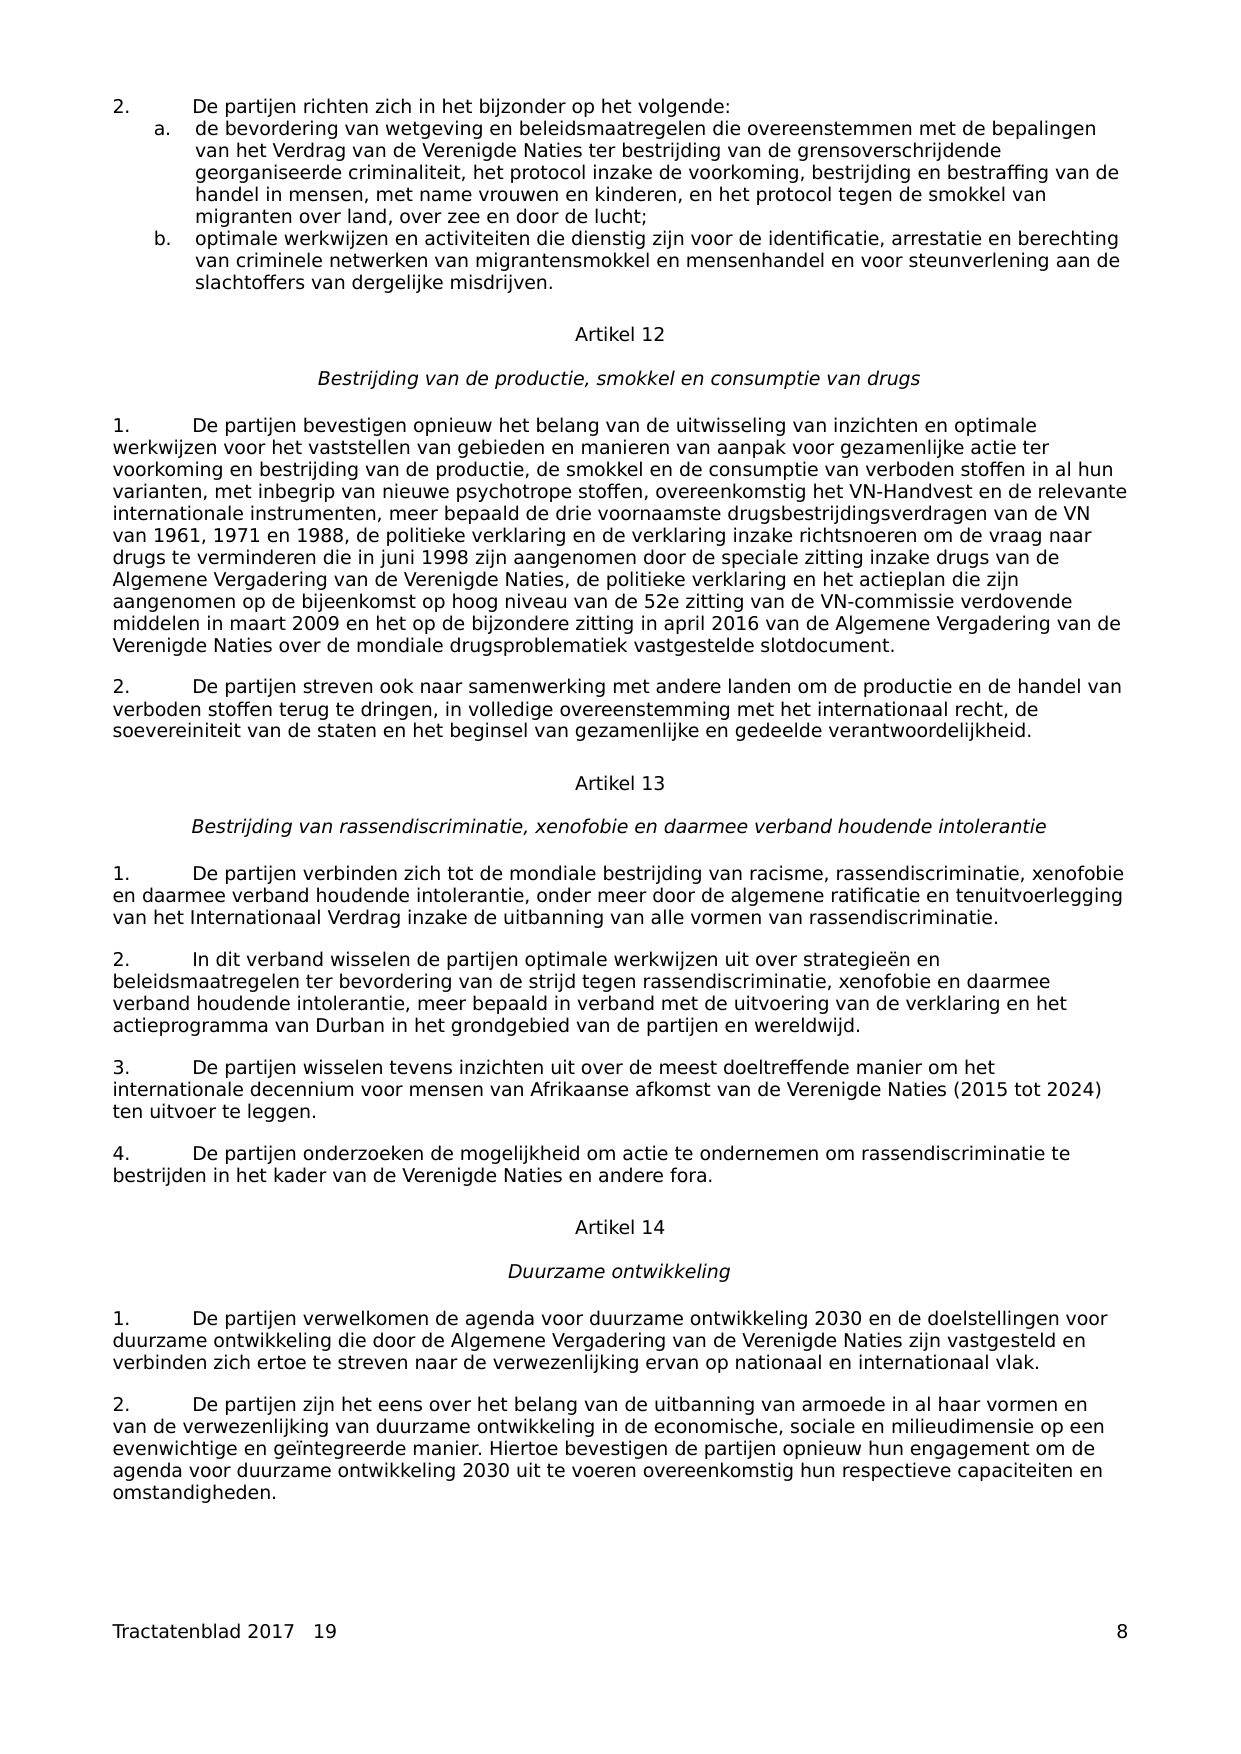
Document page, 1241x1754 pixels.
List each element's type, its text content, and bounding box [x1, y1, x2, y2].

text 1. De partijen bevestigen opnieuw het belang van de uitwisseling van inzichten en optimale werkwijzen voor het vaststellen van gebieden en manieren van aanpak voor gezamenlijke actie ter voorkoming en bestrijding van de productie, de smokkel en de consumptie van verboden stoffen in al hun varianten, met inbegrip van nieuwe psychotrope stoffen, overeenkomstig het VN-Handvest en de relevante internationale instrumenten, meer bepaald de drie voornaamste drugsbestrijdingsverdragen van de VN van 1961, 1971 en 1988, de politieke verklaring en de verklaring inzake richtsnoeren om de vraag naar drugs te verminderen die in juni 1998 zijn aangenomen door de speciale zitting inzake drugs van de Algemene Vergadering van de Verenigde Naties, de politieke verklaring en het actieplan die zijn aangenomen op de bijeenkomst op hoog niveau van de 52e zitting van de VN-commissie verdovende middelen in maart 2009 en het op de bijzondere zitting in april 2016 van de Algemene Vergadering van de Verenigde Naties over de mondiale drugsproblematiek vastgestelde slotdocument. [112, 415, 1128, 656]
text 3. De partijen wisselen tevens inzichten uit over de meest doeltreffende manier om het internationale decennium voor mensen van Afrikaanse afkomst van de Verenigde Naties (2015 tot 2024) ten uitvoer te leggen. [112, 1057, 1128, 1123]
text 2. De partijen richten zich in het bijzonder op het volgende: [112, 96, 1128, 118]
subtitle Artikel 14 Duurzame ontwikkeling [112, 1217, 1128, 1283]
text 2. De partijen zijn het eens over het belang van de uitbanning van armoede in al haar vormen en van de verwezenlijking van duurzame ontwikkeling in de economische, sociale en milieudimensie op een evenwichtige en geïntegreerde manier. Hiertoe bevestigen de partijen opnieuw hun engagement om de agenda voor duurzame ontwikkeling 2030 uit te voeren overeenkomstig hun respectieve capaciteiten en omstandigheden. [112, 1394, 1128, 1504]
text 2. De partijen streven ook naar samenwerking met andere landen om de productie en de handel van verboden stoffen terug te dringen, in volledige overeenstemming met het internationaal recht, de soevereiniteit van de staten en het beginsel van gezamenlijke en gedeelde verantwoordelijkheid. [112, 676, 1128, 742]
text 2. In dit verband wisselen de partijen optimale werkwijzen uit over strategieën en beleidsmaatregelen ter bevordering van de strijd tegen rassendiscriminatie, xenofobie en daarmee verband houdende intolerantie, meer bepaald in verband met de uitvoering van de verklaring en het actieprogramma van Durban in het grondgebied van de partijen en wereldwijd. [112, 949, 1128, 1037]
text 1. De partijen verbinden zich tot de mondiale bestrijding van racisme, rassendiscriminatie, xenofobie en daarmee verband houdende intolerantie, onder meer door de algemene ratificatie en tenuitvoerlegging van het Internationaal Verdrag inzake de uitbanning van alle vormen van rassendiscriminatie. [112, 863, 1128, 929]
subtitle Artikel 12 Bestrijding van de productie, smokkel en consumptie van drugs [112, 324, 1128, 390]
text 1. De partijen verwelkomen de agenda voor duurzame ontwikkeling 2030 en de doelstellingen voor duurzame ontwikkeling die door de Algemene Vergadering van de Verenigde Naties zijn vastgesteld en verbinden zich ertoe te streven naar de verwezenlijking ervan op nationaal en internationaal vlak. [112, 1308, 1128, 1374]
subtitle Artikel 13 Bestrijding van rassendiscriminatie, xenofobie en daarmee verband houdende intolerantie [112, 772, 1128, 838]
text 4. De partijen onderzoeken de mogelijkheid om actie te ondernemen om rassendiscriminatie te bestrijden in het kader van de Verenigde Naties en andere fora. [112, 1143, 1128, 1187]
text a. de bevordering van wetgeving en beleidsmaatregelen die overeenstemmen met de bepalingen van het Verdrag van de Verenigde Naties ter bestrijding van de grensoverschrijdende georganiseerde criminaliteit, het protocol inzake de voorkoming, bestrijding en bestraffing van de handel in mensen, met name vrouwen en kinderen, en het protocol tegen de smokkel van migranten over land, over zee en door de lucht; [153, 118, 1128, 228]
text b. optimale werkwijzen en activiteiten die dienstig zijn voor de identificatie, arrestatie en berechting van criminele netwerken van migrantensmokkel en mensenhandel en voor steunverlening aan de slachtoffers van dergelijke misdrijven. [153, 228, 1128, 294]
